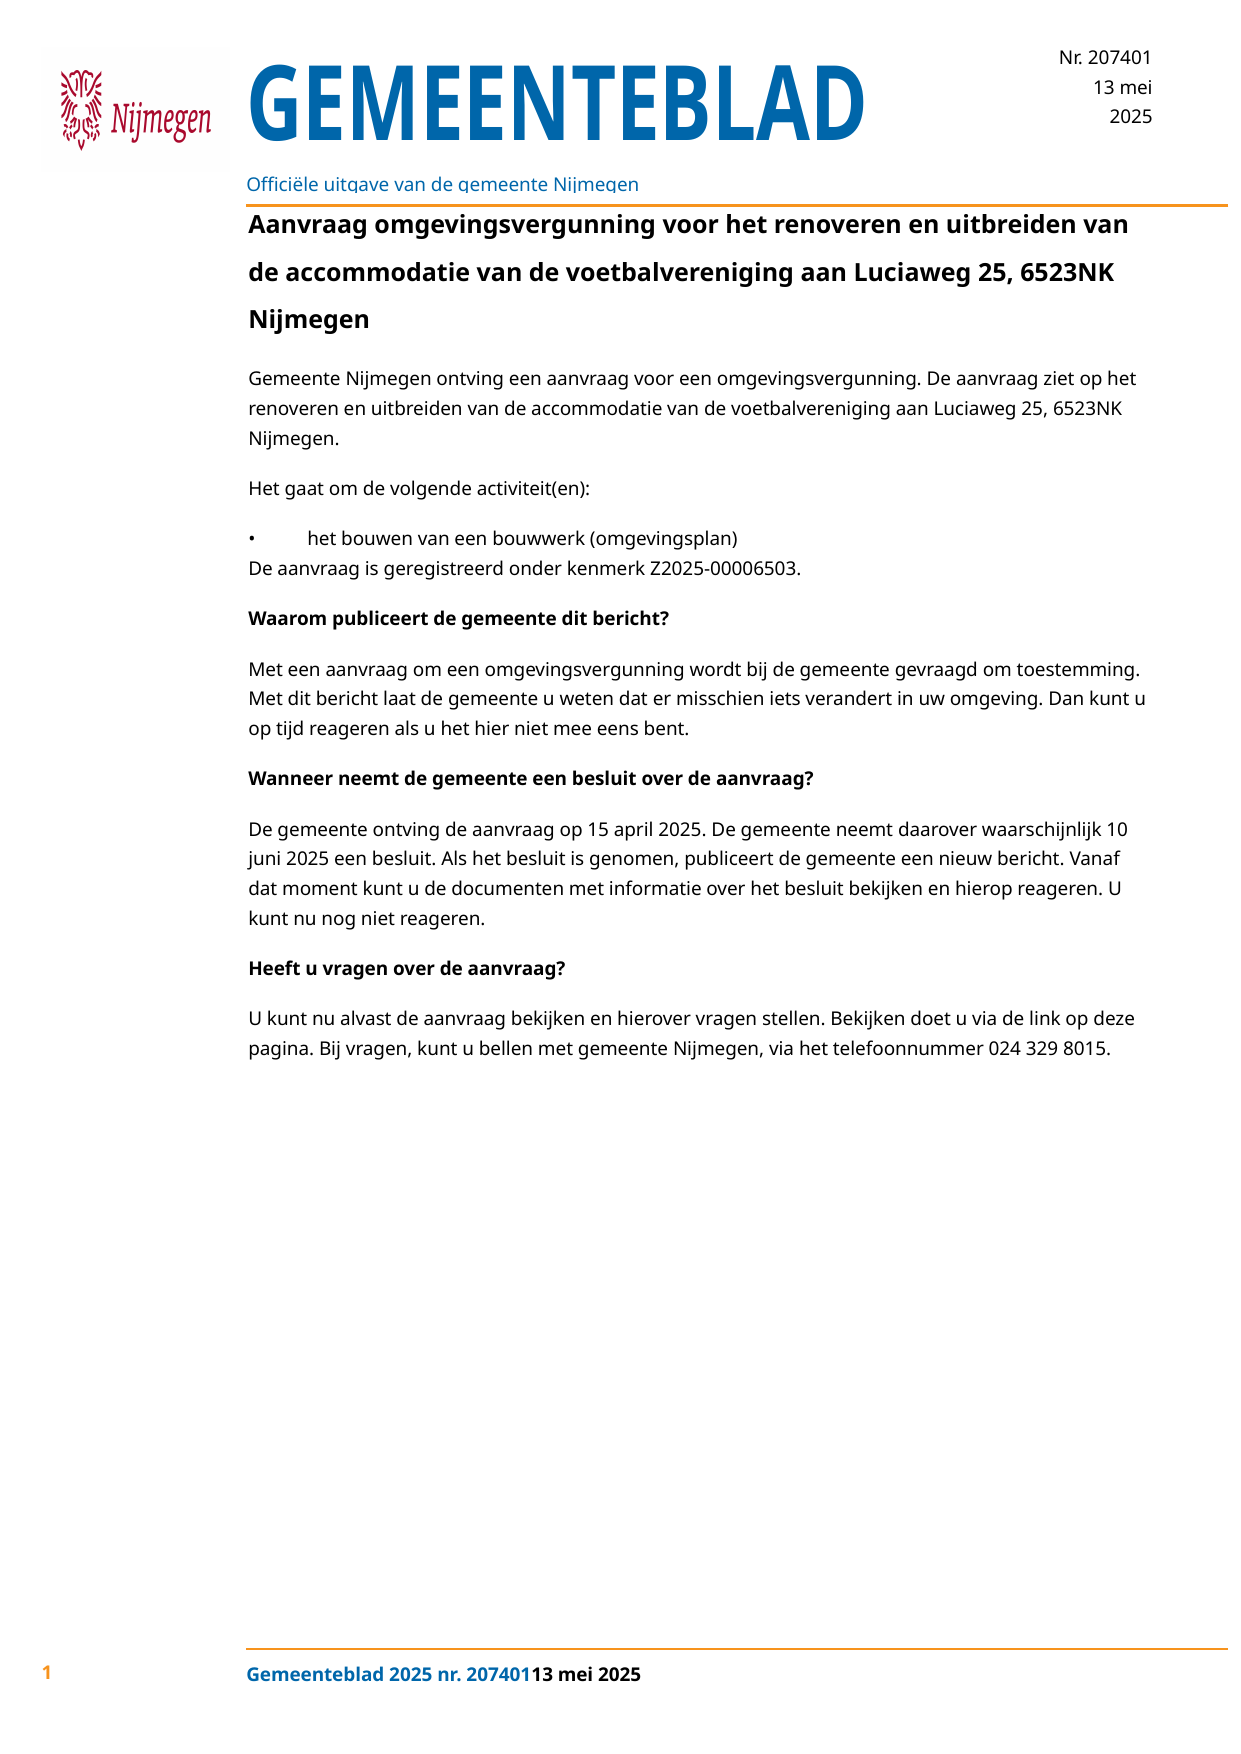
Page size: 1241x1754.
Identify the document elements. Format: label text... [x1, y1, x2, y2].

list het bouwen van een bouwwerk (omgevingsplan) [248, 526, 1152, 551]
text Gemeente Nijmegen ontving een aanvraag voor een omgevingsvergunning. De aanvraag ziet op het renoveren en uitbreiden van de accommodatie van de voetbalvereniging aan Luciaweg 25, 6523NK Nijmegen. [248, 366, 1152, 450]
text Heeft u vragen over de aanvraag? [248, 955, 1152, 981]
text Aanvraag omgevingsvergunning voor het renoveren en uitbreiden van de accommodatie van de voetbalvereniging aan Luciaweg 25, 6523NK Nijmegen [248, 207, 1152, 336]
text Het gaat om de volgende activiteit(en): [248, 475, 1152, 501]
text Met een aanvraag om een omgevingsvergunning wordt bij de gemeente gevraagd om toestemming. Met dit bericht laat de gemeente u weten dat er misschien iets verandert in uw omgeving. Dan kunt u op tijd reageren als u het hier niet mee eens bent. [248, 656, 1152, 741]
picture [41, 47, 231, 172]
text Wanneer neemt de gemeente een besluit over de aanvraag? [248, 766, 1152, 791]
text De aanvraag is geregistreerd onder kenmerk Z2025-00006503. [248, 555, 1152, 581]
text U kunt nu alvast de aanvraag bekijken en hierover vragen stellen. Bekijken doet u via de link op deze pagina. Bij vragen, kunt u bellen met gemeente Nijmegen, via het telefoonnummer 024 329 8015. [248, 1006, 1152, 1061]
text De gemeente ontving de aanvraag op 15 april 2025. De gemeente neemt daarover waarschijnlijk 10 juni 2025 een besluit. Als het besluit is genomen, publiceert de gemeente een nieuw bericht. Vanaf dat moment kunt u de documenten met informatie over het besluit bekijken en hierop reageren. U kunt nu nog niet reageren. [248, 816, 1152, 930]
text Waarom publiceert de gemeente dit bericht? [248, 606, 1152, 631]
